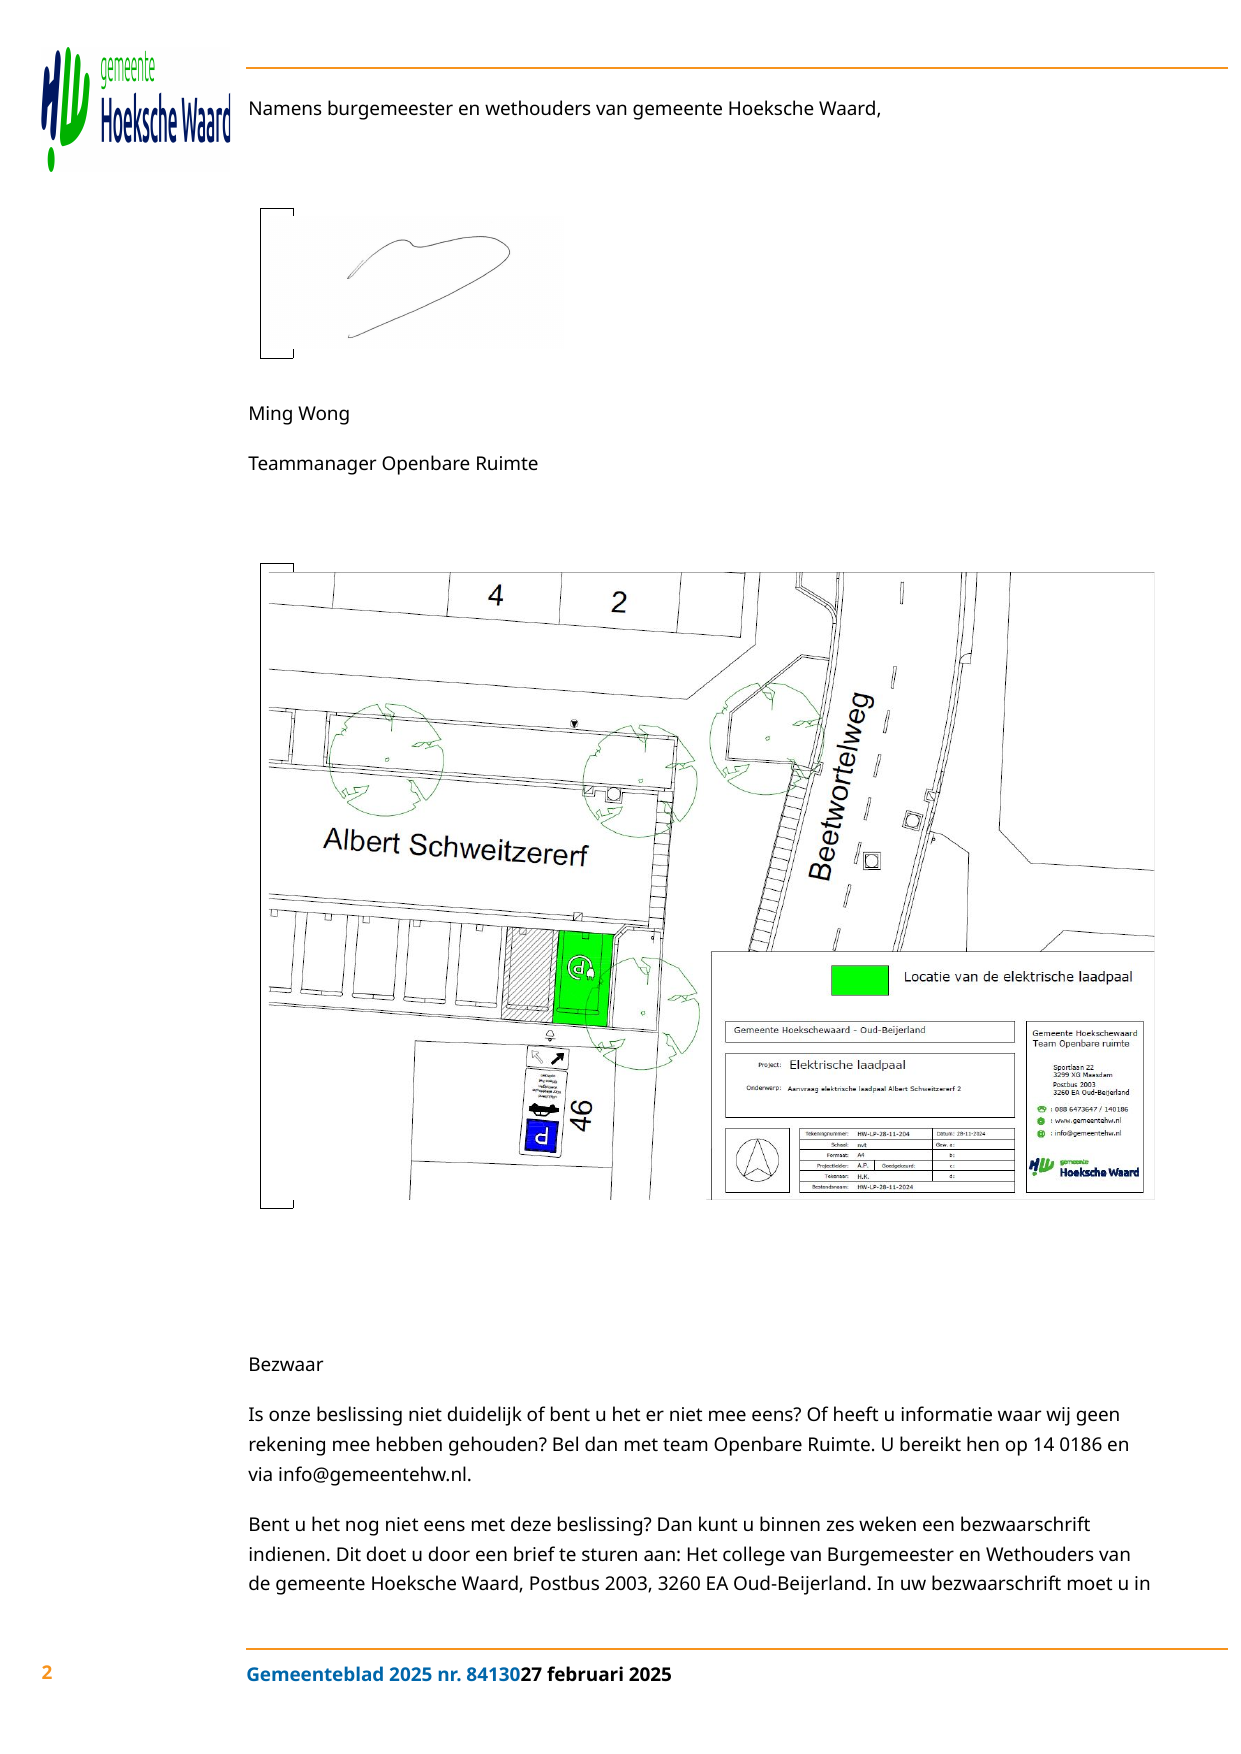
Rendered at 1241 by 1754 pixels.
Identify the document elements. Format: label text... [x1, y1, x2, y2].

picture [268, 216, 565, 349]
text Teammanager Openbare Ruimte [248, 450, 1152, 476]
picture [41, 47, 231, 172]
text Bezwaar [248, 1351, 1152, 1377]
text Ming Wong [248, 400, 1152, 426]
text Bent u het nog niet eens met deze beslissing? Dan kunt u binnen zes weken een bezwaarschrift indienen. Dit doet u door een brief te sturen aan: Het college van Burgemeester en Wethouders van de gemeente Hoeksche Waard, Postbus 2003, 3260 EA Oud-Beijerland. In uw bezwaarschrift moet u in [248, 1511, 1152, 1596]
text Namens burgemeester en wethouders van gemeente Hoeksche Waard, [248, 95, 1152, 121]
picture [268, 572, 1155, 1200]
text Is onze beslissing niet duidelijk of bent u het er niet mee eens? Of heeft u informatie waar wij geen rekening mee hebben gehouden? Bel dan met team Openbare Ruimte. U bereikt hen op 14 0186 en via info@gemeentehw.nl. [248, 1402, 1152, 1486]
